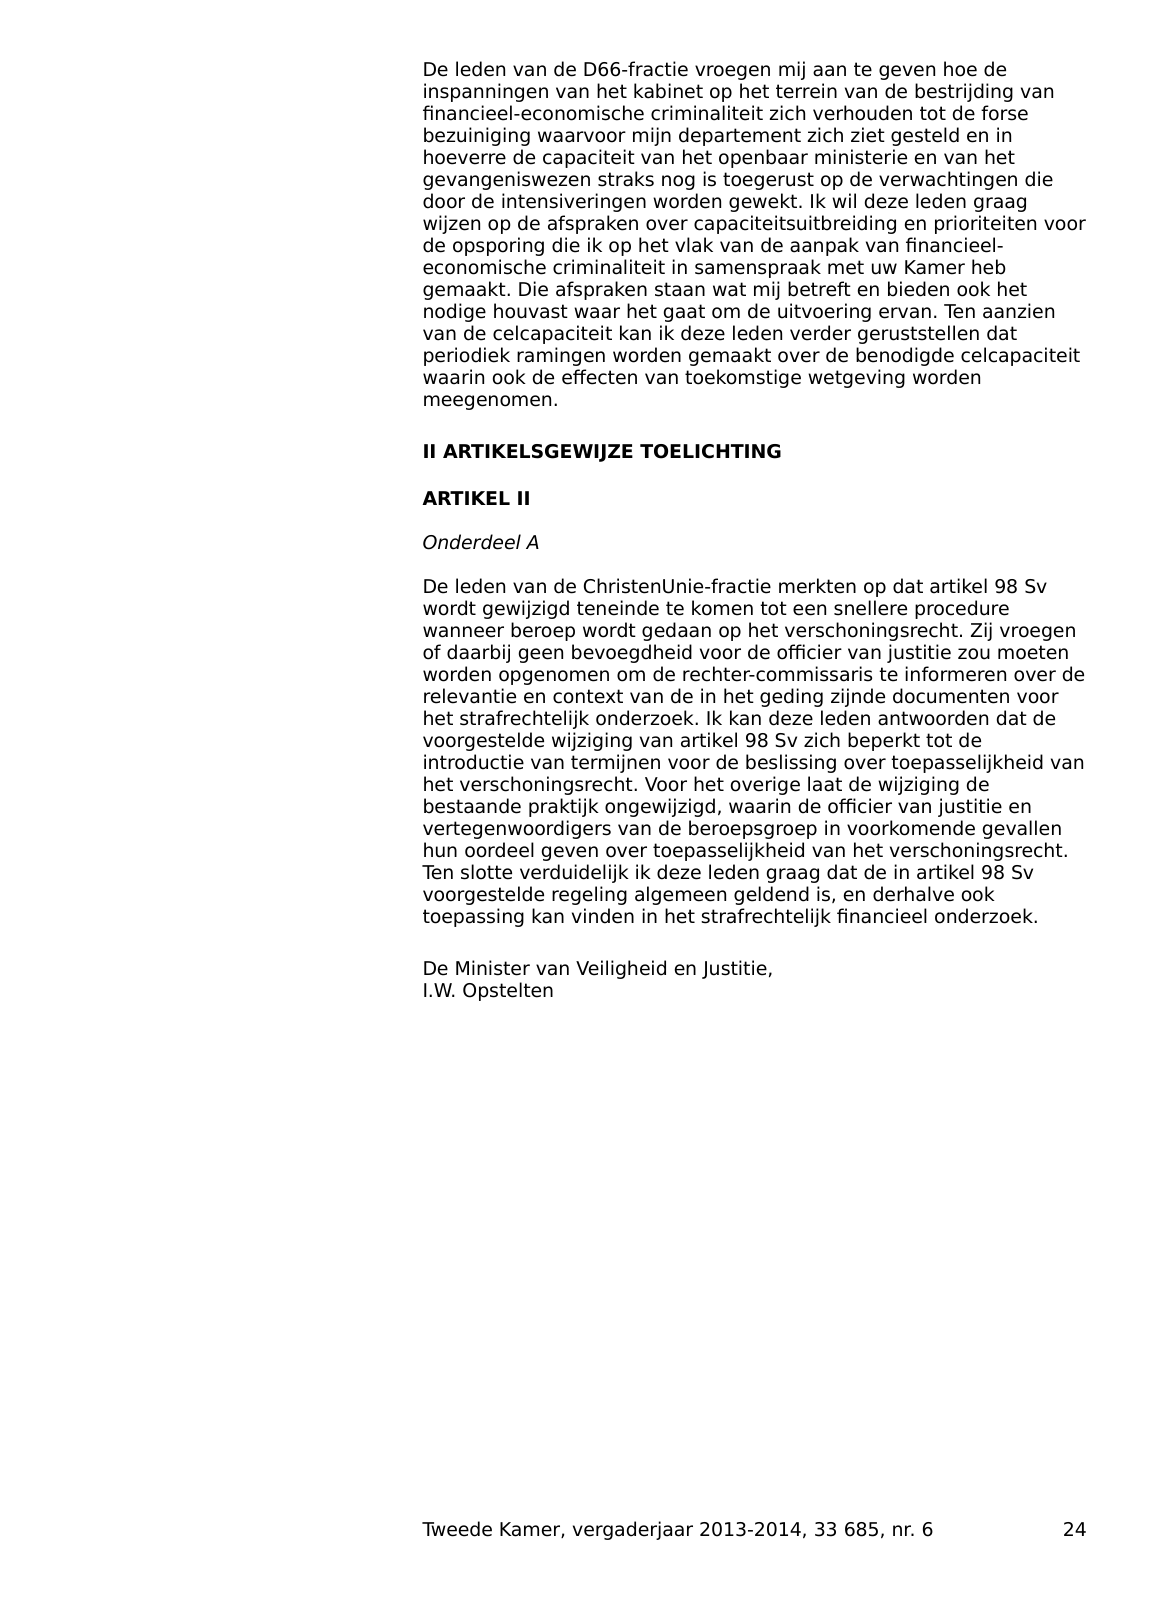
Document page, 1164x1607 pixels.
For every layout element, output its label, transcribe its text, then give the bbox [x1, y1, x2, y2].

subtitle II ARTIKELSGEWIJZE TOELICHTING [422, 441, 1087, 463]
subtitle ARTIKEL II [422, 488, 1087, 510]
text De Minister van Veiligheid en Justitie, I.W. Opstelten [422, 958, 1087, 1002]
text De leden van de D66-fractie vroegen mij aan te geven hoe de inspanningen van het kabinet op het terrein van de bestrijding van financieel-economische criminaliteit zich verhouden tot de forse bezuiniging waarvoor mijn departement zich ziet gesteld en in hoeverre de capaciteit van het openbaar ministerie en van het gevangeniswezen straks nog is toegerust op de verwachtingen die door de intensiveringen worden gewekt. Ik wil deze leden graag wijzen op de afspraken over capaciteitsuitbreiding en prioriteiten voor de opsporing die ik op het vlak van de aanpak van financieel-economische criminaliteit in samenspraak met uw Kamer heb gemaakt. Die afspraken staan wat mij betreft en bieden ook het nodige houvast waar het gaat om de uitvoering ervan. Ten aanzien van de celcapaciteit kan ik deze leden verder geruststellen dat periodiek ramingen worden gemaakt over de benodigde celcapaciteit waarin ook de effecten van toekomstige wetgeving worden meegenomen. [422, 59, 1087, 411]
text vertegenwoordigers van de beroepsgroep in voorkomende gevallen hun oordeel geven over toepasselijkheid van het verschoningsrecht. Ten slotte verduidelijk ik deze leden graag dat de in artikel 98 Sv voorgestelde regeling algemeen geldend is, en derhalve ook toepassing kan vinden in het strafrechtelijk financieel onderzoek. [422, 818, 1087, 928]
text De leden van de ChristenUnie-fractie merkten op dat artikel 98 Sv wordt gewijzigd teneinde te komen tot een snellere procedure wanneer beroep wordt gedaan op het verschoningsrecht. Zij vroegen of daarbij geen bevoegdheid voor de officier van justitie zou moeten worden opgenomen om de rechter-commissaris te informeren over de relevantie en context van de in het geding zijnde documenten voor het strafrechtelijk onderzoek. Ik kan deze leden antwoorden dat de voorgestelde wijziging van artikel 98 Sv zich beperkt tot de introductie van termijnen voor de beslissing over toepasselijkheid van het verschoningsrecht. Voor het overige laat de wijziging de bestaande praktijk ongewijzigd, waarin de officier van justitie en [422, 576, 1087, 818]
subtitle Onderdeel A [422, 532, 1087, 554]
